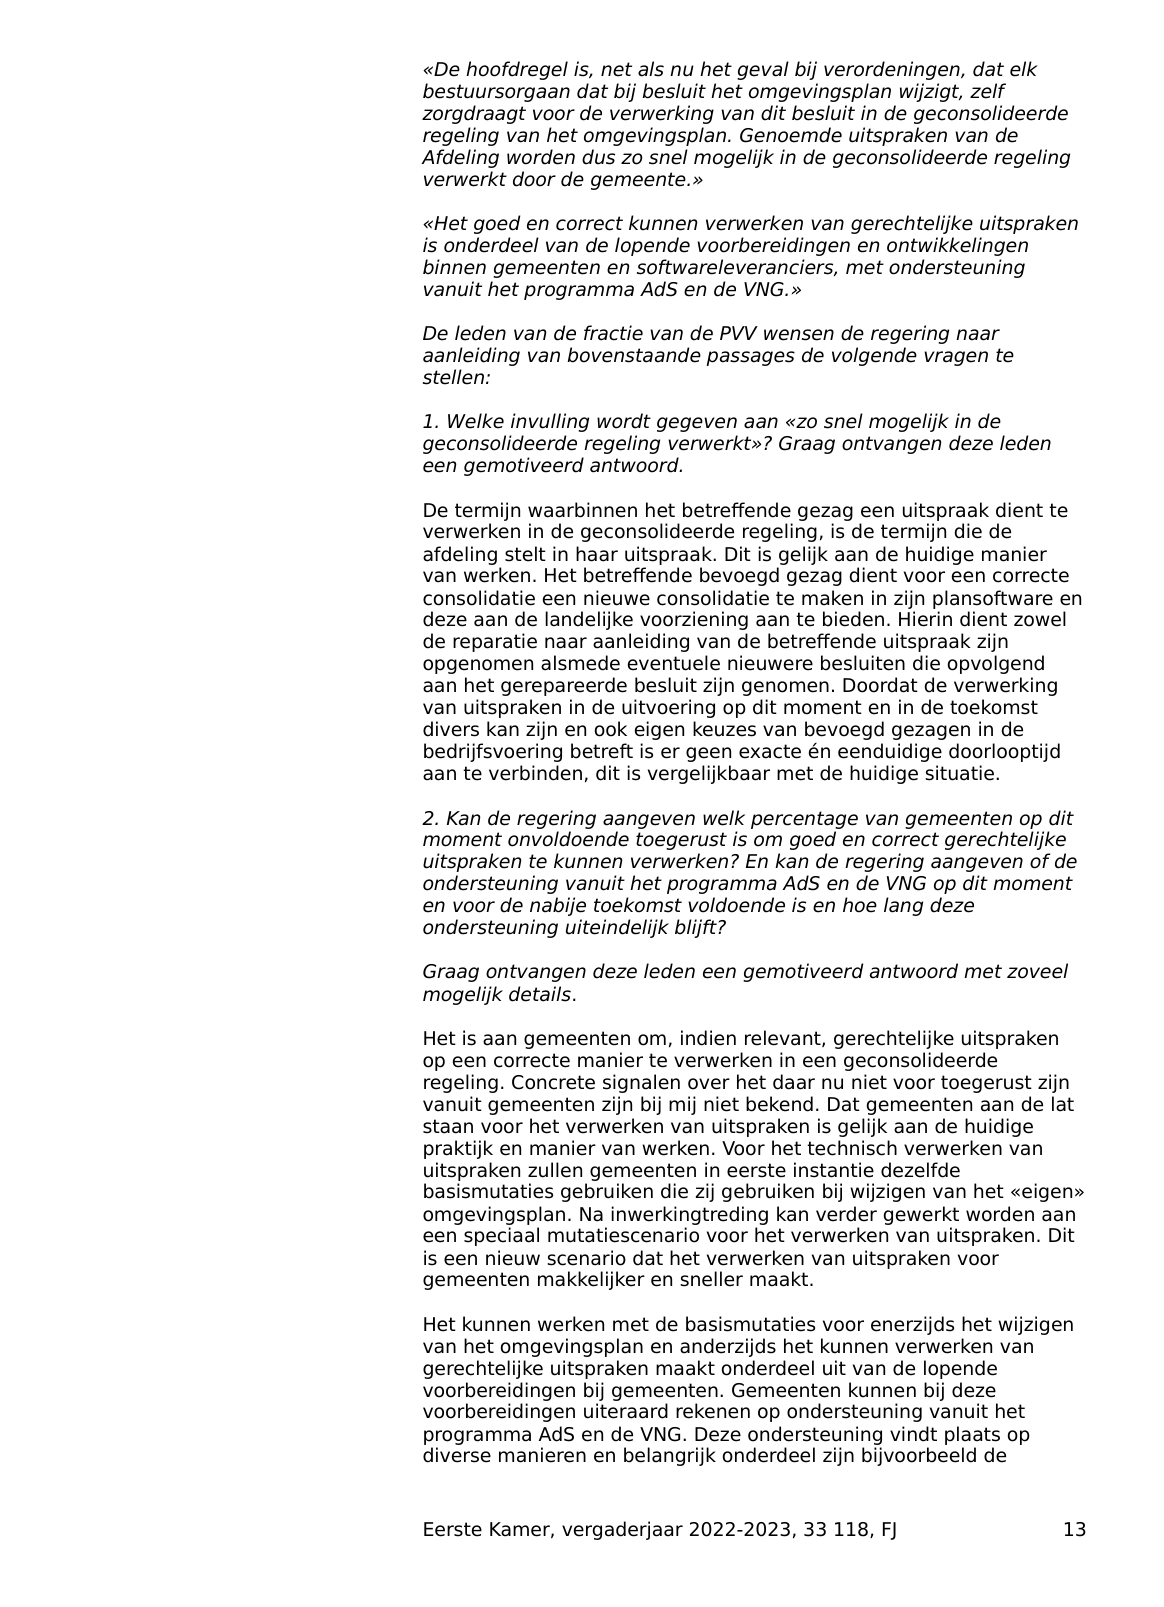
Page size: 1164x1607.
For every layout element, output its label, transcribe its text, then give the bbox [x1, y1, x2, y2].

text De leden van de fractie van de PVV wensen de regering naar aanleiding van bovenstaande passages de volgende vragen te stellen: [422, 323, 1087, 389]
text «De hoofdregel is, net als nu het geval bij verordeningen, dat elk bestuursorgaan dat bij besluit het omgevingsplan wijzigt, zelf zorgdraagt voor de verwerking van dit besluit in de geconsolideerde regeling van het omgevingsplan. Genoemde uitspraken van de Afdeling worden dus zo snel mogelijk in de geconsolideerde regeling verwerkt door de gemeente.» [422, 59, 1087, 191]
text 2. Kan de regering aangeven welk percentage van gemeenten op dit moment onvoldoende toegerust is om goed en correct gerechtelijke uitspraken te kunnen verwerken? En kan de regering aangeven of de ondersteuning vanuit het programma AdS en de VNG op dit moment en voor de nabije toekomst voldoende is en hoe lang deze ondersteuning uiteindelijk blijft? [422, 807, 1087, 939]
text Het kunnen werken met de basismutaties voor enerzijds het wijzigen van het omgevingsplan en anderzijds het kunnen verwerken van gerechtelijke uitspraken maakt onderdeel uit van de lopende voorbereidingen bij gemeenten. Gemeenten kunnen bij deze voorbereidingen uiteraard rekenen op ondersteuning vanuit het programma AdS en de VNG. Deze ondersteuning vindt plaats op diverse manieren en belangrijk onderdeel zijn bijvoorbeeld de [422, 1313, 1087, 1467]
text 1. Welke invulling wordt gegeven aan «zo snel mogelijk in de geconsolideerde regeling verwerkt»? Graag ontvangen deze leden een gemotiveerd antwoord. [422, 411, 1087, 477]
text «Het goed en correct kunnen verwerken van gerechtelijke uitspraken is onderdeel van de lopende voorbereidingen en ontwikkelingen binnen gemeenten en softwareleveranciers, met ondersteuning vanuit het programma AdS en de VNG.» [422, 213, 1087, 301]
text Graag ontvangen deze leden een gemotiveerd antwoord met zoveel mogelijk details. [422, 961, 1087, 1005]
text Het is aan gemeenten om, indien relevant, gerechtelijke uitspraken op een correcte manier te verwerken in een geconsolideerde regeling. Concrete signalen over het daar nu niet voor toegerust zijn vanuit gemeenten zijn bij mij niet bekend. Dat gemeenten aan de lat staan voor het verwerken van uitspraken is gelijk aan de huidige praktijk en manier van werken. Voor het technisch verwerken van uitspraken zullen gemeenten in eerste instantie dezelfde basismutaties gebruiken die zij gebruiken bij wijzigen van het «eigen» omgevingsplan. Na inwerkingtreding kan verder gewerkt worden aan een speciaal mutatiescenario voor het verwerken van uitspraken. Dit is een nieuw scenario dat het verwerken van uitspraken voor gemeenten makkelijker en sneller maakt. [422, 1028, 1087, 1291]
text De termijn waarbinnen het betreffende gezag een uitspraak dient te verwerken in de geconsolideerde regeling, is de termijn die de afdeling stelt in haar uitspraak. Dit is gelijk aan de huidige manier van werken. Het betreffende bevoegd gezag dient voor een correcte consolidatie een nieuwe consolidatie te maken in zijn plansoftware en deze aan de landelijke voorziening aan te bieden. Hierin dient zowel de reparatie naar aanleiding van de betreffende uitspraak zijn opgenomen alsmede eventuele nieuwere besluiten die opvolgend aan het gerepareerde besluit zijn genomen. Doordat de verwerking van uitspraken in de uitvoering op dit moment en in de toekomst divers kan zijn en ook eigen keuzes van bevoegd gezagen in de bedrijfsvoering betreft is er geen exacte én eenduidige doorlooptijd aan te verbinden, dit is vergelijkbaar met de huidige situatie. [422, 499, 1087, 785]
